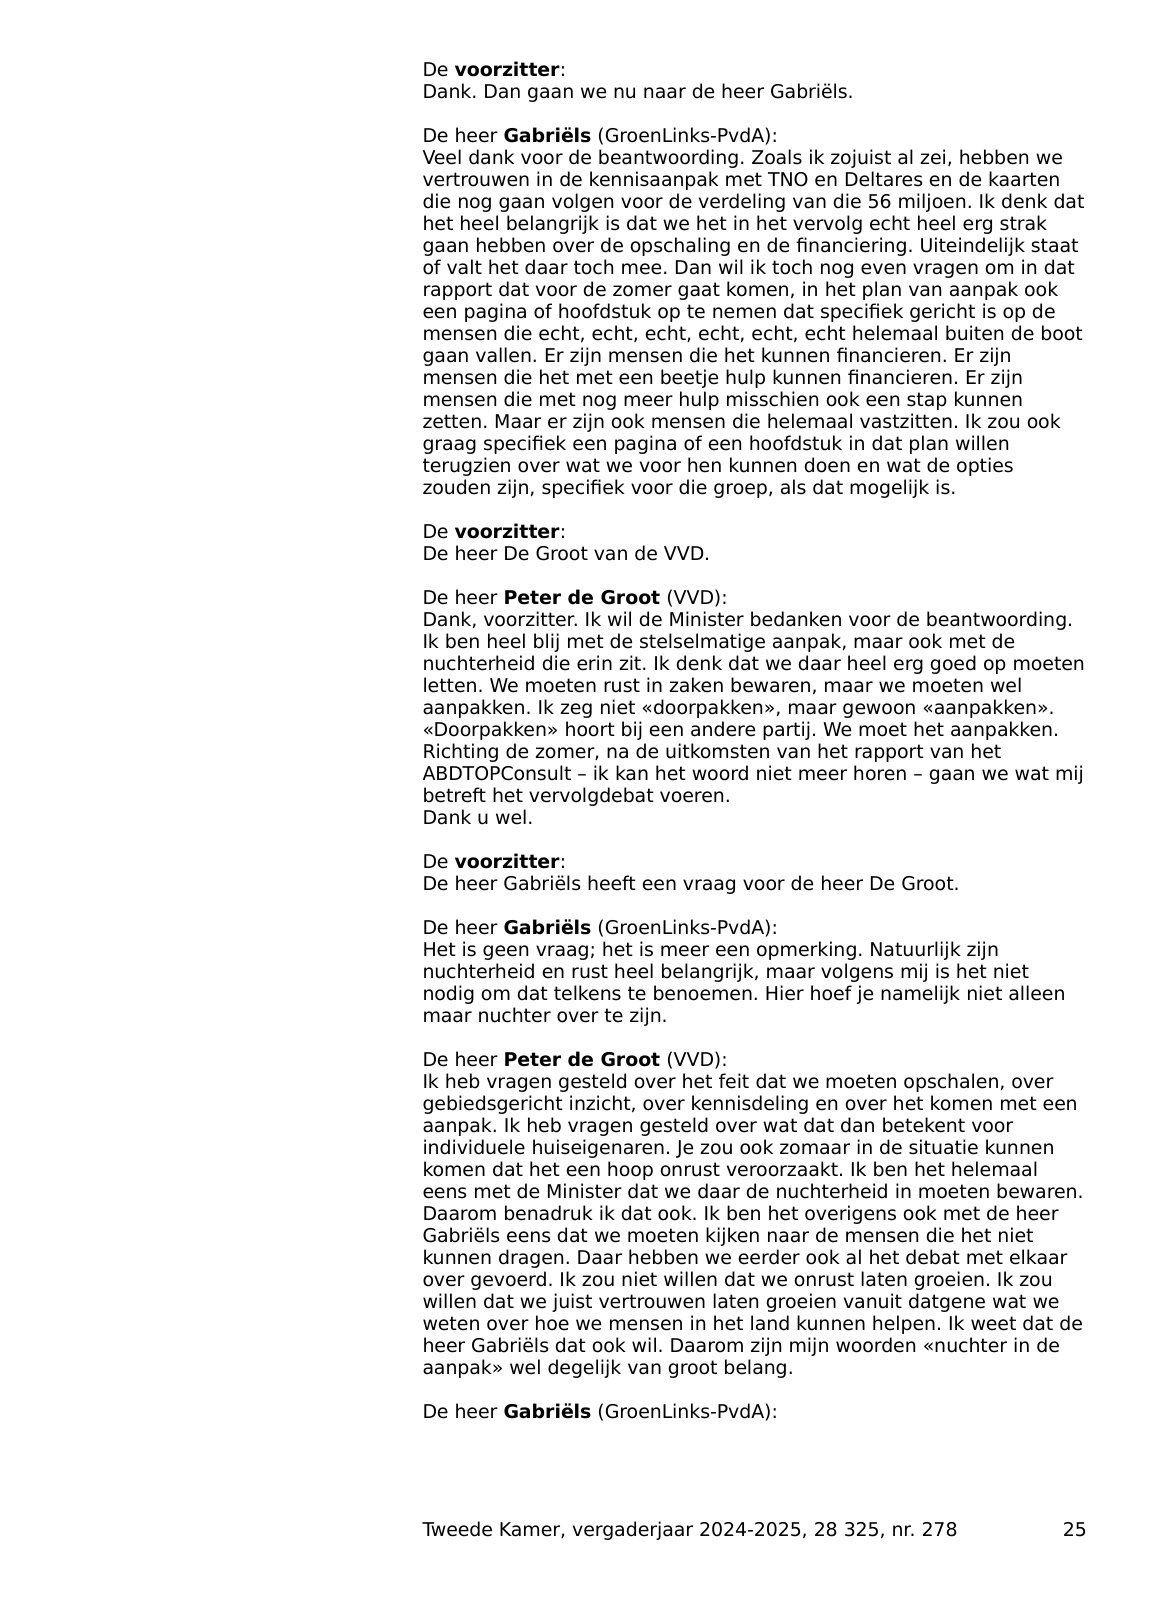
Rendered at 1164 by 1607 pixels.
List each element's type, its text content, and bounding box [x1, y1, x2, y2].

text Dank u wel. [422, 807, 1087, 829]
text Veel dank voor de beantwoording. Zoals ik zojuist al zei, hebben we vertrouwen in de kennisaanpak met TNO en Deltares en de kaarten die nog gaan volgen voor de verdeling van die 56 miljoen. Ik denk dat het heel belangrijk is dat we het in het vervolg echt heel erg strak gaan hebben over de opschaling en de financiering. Uiteindelijk staat of valt het daar toch mee. Dan wil ik toch nog even vragen om in dat rapport dat voor de zomer gaat komen, in het plan van aanpak ook een pagina of hoofdstuk op te nemen dat specifiek gericht is op de mensen die echt, echt, echt, echt, echt, echt helemaal buiten de boot gaan vallen. Er zijn mensen die het kunnen financieren. Er zijn mensen die het met een beetje hulp kunnen financieren. Er zijn mensen die met nog meer hulp misschien ook een stap kunnen zetten. Maar er zijn ook mensen die helemaal vastzitten. Ik zou ook graag specifiek een pagina of een hoofdstuk in dat plan willen terugzien over wat we voor hen kunnen doen en wat de opties zouden zijn, specifiek voor die groep, als dat mogelijk is. [422, 147, 1087, 499]
text Ik heb vragen gesteld over het feit dat we moeten opschalen, over gebiedsgericht inzicht, over kennisdeling en over het komen met een aanpak. Ik heb vragen gesteld over wat dat dan betekent voor individuele huiseigenaren. Je zou ook zomaar in de situatie kunnen komen dat het een hoop onrust veroorzaakt. Ik ben het helemaal eens met de Minister dat we daar de nuchterheid in moeten bewaren. Daarom benadruk ik dat ook. Ik ben het overigens ook met de heer Gabriëls eens dat we moeten kijken naar de mensen die het niet kunnen dragen. Daar hebben we eerder ook al het debat met elkaar over gevoerd. Ik zou niet willen dat we onrust laten groeien. Ik zou willen dat we juist vertrouwen laten groeien vanuit datgene wat we weten over hoe we mensen in het land kunnen helpen. Ik weet dat de heer Gabriëls dat ook wil. Daarom zijn mijn woorden «nuchter in de aanpak» wel degelijk van groot belang. [422, 1071, 1087, 1379]
text De voorzitter: [422, 851, 1087, 873]
text De heer Gabriëls heeft een vraag voor de heer De Groot. [422, 873, 1087, 895]
text De heer Gabriëls (GroenLinks-PvdA): [422, 125, 1087, 147]
text Dank, voorzitter. Ik wil de Minister bedanken voor de beantwoording. Ik ben heel blij met de stelselmatige aanpak, maar ook met de nuchterheid die erin zit. Ik denk dat we daar heel erg goed op moeten letten. We moeten rust in zaken bewaren, maar we moeten wel aanpakken. Ik zeg niet «doorpakken», maar gewoon «aanpakken». «Doorpakken» hoort bij een andere partij. We moet het aanpakken. Richting de zomer, na de uitkomsten van het rapport van het ABDTOPConsult – ik kan het woord niet meer horen – gaan we wat mij betreft het vervolgdebat voeren. [422, 609, 1087, 807]
text Dank. Dan gaan we nu naar de heer Gabriëls. [422, 81, 1087, 103]
text De voorzitter: [422, 59, 1087, 81]
text De heer De Groot van de VVD. [422, 543, 1087, 565]
text De heer Gabriëls (GroenLinks-PvdA): [422, 917, 1087, 939]
text De voorzitter: [422, 521, 1087, 543]
text Het is geen vraag; het is meer een opmerking. Natuurlijk zijn nuchterheid en rust heel belangrijk, maar volgens mij is het niet nodig om dat telkens te benoemen. Hier hoef je namelijk niet alleen maar nuchter over te zijn. [422, 939, 1087, 1027]
text De heer Peter de Groot (VVD): [422, 587, 1087, 609]
text De heer Peter de Groot (VVD): [422, 1049, 1087, 1071]
text De heer Gabriëls (GroenLinks-PvdA): [422, 1401, 1087, 1423]
